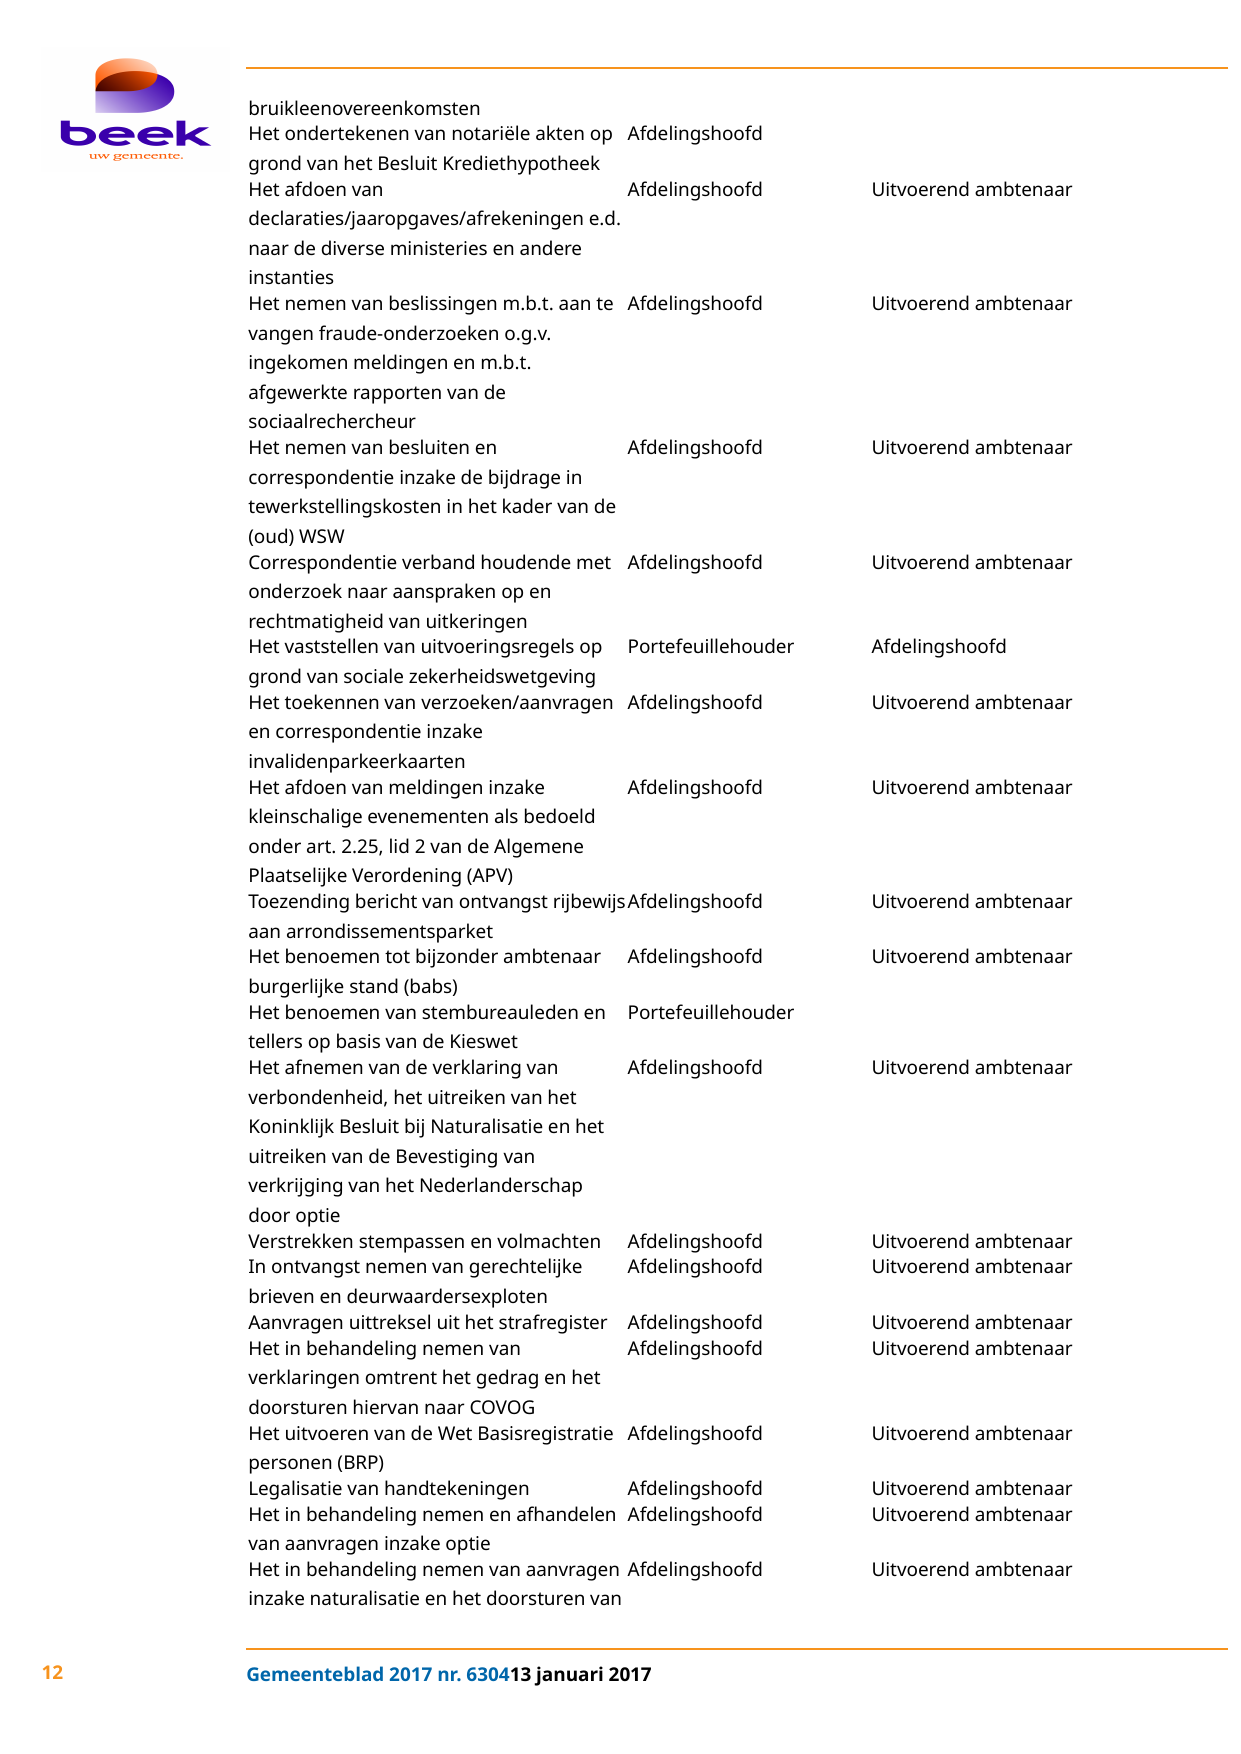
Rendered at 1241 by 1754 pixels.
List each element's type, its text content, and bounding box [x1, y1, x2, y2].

table_cell Afdelingshoofd [628, 1501, 871, 1556]
table_cell Toezending bericht van ontvangst rijbewijs aan arrondissementsparket [248, 889, 627, 944]
table_cell [871, 121, 1152, 176]
table_cell Uitvoerend ambtenaar [871, 944, 1152, 999]
table_cell Afdelingshoofd [628, 176, 871, 290]
table_cell Afdelingshoofd [628, 774, 871, 888]
table_cell Uitvoerend ambtenaar [871, 176, 1152, 290]
table_cell Uitvoerend ambtenaar [871, 1309, 1152, 1335]
table_cell Afdelingshoofd [628, 549, 871, 634]
table_cell [871, 999, 1152, 1054]
table_cell Het nemen van beslissingen m.b.t. aan te vangen fraude-onderzoeken o.g.v. ingekomen meldingen en m.b.t. afgewerkte rapporten van de sociaalrechercheur [248, 290, 627, 434]
table_cell Afdelingshoofd [628, 1228, 871, 1254]
table_cell Het in behandeling nemen van verklaringen omtrent het gedrag en het doorsturen hiervan naar COVOG [248, 1335, 627, 1420]
table_cell Legalisatie van handtekeningen [248, 1475, 627, 1501]
table_cell [871, 95, 1152, 121]
table_cell Afdelingshoofd [871, 634, 1152, 689]
table_cell Het benoemen van stembureauleden en tellers op basis van de Kieswet [248, 999, 627, 1054]
table_cell Het afnemen van de verklaring van verbondenheid, het uitreiken van het Koninklijk Besluit bij Naturalisatie en het uitreiken van de Bevestiging van verkrijging van het Nederlanderschap door optie [248, 1054, 627, 1228]
table_cell Uitvoerend ambtenaar [871, 1420, 1152, 1475]
table_cell Uitvoerend ambtenaar [871, 889, 1152, 944]
table_cell Afdelingshoofd [628, 1420, 871, 1475]
table_cell Uitvoerend ambtenaar [871, 1475, 1152, 1501]
table_cell Uitvoerend ambtenaar [871, 549, 1152, 634]
table_cell Afdelingshoofd [628, 1054, 871, 1228]
table_cell Afdelingshoofd [628, 121, 871, 176]
table_cell Uitvoerend ambtenaar [871, 434, 1152, 549]
table_cell Uitvoerend ambtenaar [871, 1254, 1152, 1309]
table_cell Het vaststellen van uitvoeringsregels op grond van sociale zekerheidswetgeving [248, 634, 627, 689]
table_cell Afdelingshoofd [628, 1309, 871, 1335]
table_cell Afdelingshoofd [628, 1335, 871, 1420]
table_cell Uitvoerend ambtenaar [871, 1335, 1152, 1420]
table_cell Het in behandeling nemen van aanvragen inzake naturalisatie en het doorsturen van [248, 1556, 627, 1611]
table_cell Afdelingshoofd [628, 689, 871, 774]
table_cell Het afdoen van declaraties/jaaropgaves/afrekeningen e.d. naar de diverse ministeries en andere instanties [248, 176, 627, 290]
table_cell Afdelingshoofd [628, 1254, 871, 1309]
table_cell Het nemen van besluiten en correspondentie inzake de bijdrage in tewerkstellingskosten in het kader van de (oud) WSW [248, 434, 627, 549]
table_cell Uitvoerend ambtenaar [871, 689, 1152, 774]
table_cell Uitvoerend ambtenaar [871, 1556, 1152, 1611]
table_cell Het afdoen van meldingen inzake kleinschalige evenementen als bedoeld onder art. 2.25, lid 2 van de Algemene Plaatselijke Verordening (APV) [248, 774, 627, 888]
table_cell Het benoemen tot bijzonder ambtenaar burgerlijke stand (babs) [248, 944, 627, 999]
table_cell bruikleenovereenkomsten [248, 95, 627, 121]
table_cell Uitvoerend ambtenaar [871, 774, 1152, 888]
table_cell Uitvoerend ambtenaar [871, 1228, 1152, 1254]
table_cell Afdelingshoofd [628, 889, 871, 944]
table_cell Portefeuillehouder [628, 634, 871, 689]
table_cell Afdelingshoofd [628, 944, 871, 999]
table_cell Het toekennen van verzoeken/aanvragen en correspondentie inzake invalidenparkeerkaarten [248, 689, 627, 774]
table_cell Portefeuillehouder [628, 999, 871, 1054]
table_cell Afdelingshoofd [628, 290, 871, 434]
table_cell Het in behandeling nemen en afhandelen van aanvragen inzake optie [248, 1501, 627, 1556]
table_cell Correspondentie verband houdende met onderzoek naar aanspraken op en rechtmatigheid van uitkeringen [248, 549, 627, 634]
table_cell Uitvoerend ambtenaar [871, 290, 1152, 434]
table_cell Het uitvoeren van de Wet Basisregistratie personen (BRP) [248, 1420, 627, 1475]
table_cell Aanvragen uittreksel uit het strafregister [248, 1309, 627, 1335]
table_cell Het ondertekenen van notariële akten op grond van het Besluit Krediethypotheek [248, 121, 627, 176]
table_cell Uitvoerend ambtenaar [871, 1054, 1152, 1228]
table_cell Verstrekken stempassen en volmachten [248, 1228, 627, 1254]
picture [41, 47, 231, 172]
table_cell [628, 95, 871, 121]
table_cell Afdelingshoofd [628, 434, 871, 549]
table_cell Afdelingshoofd [628, 1556, 871, 1611]
table_cell Afdelingshoofd [628, 1475, 871, 1501]
table_cell In ontvangst nemen van gerechtelijke brieven en deurwaardersexploten [248, 1254, 627, 1309]
table_cell Uitvoerend ambtenaar [871, 1501, 1152, 1556]
